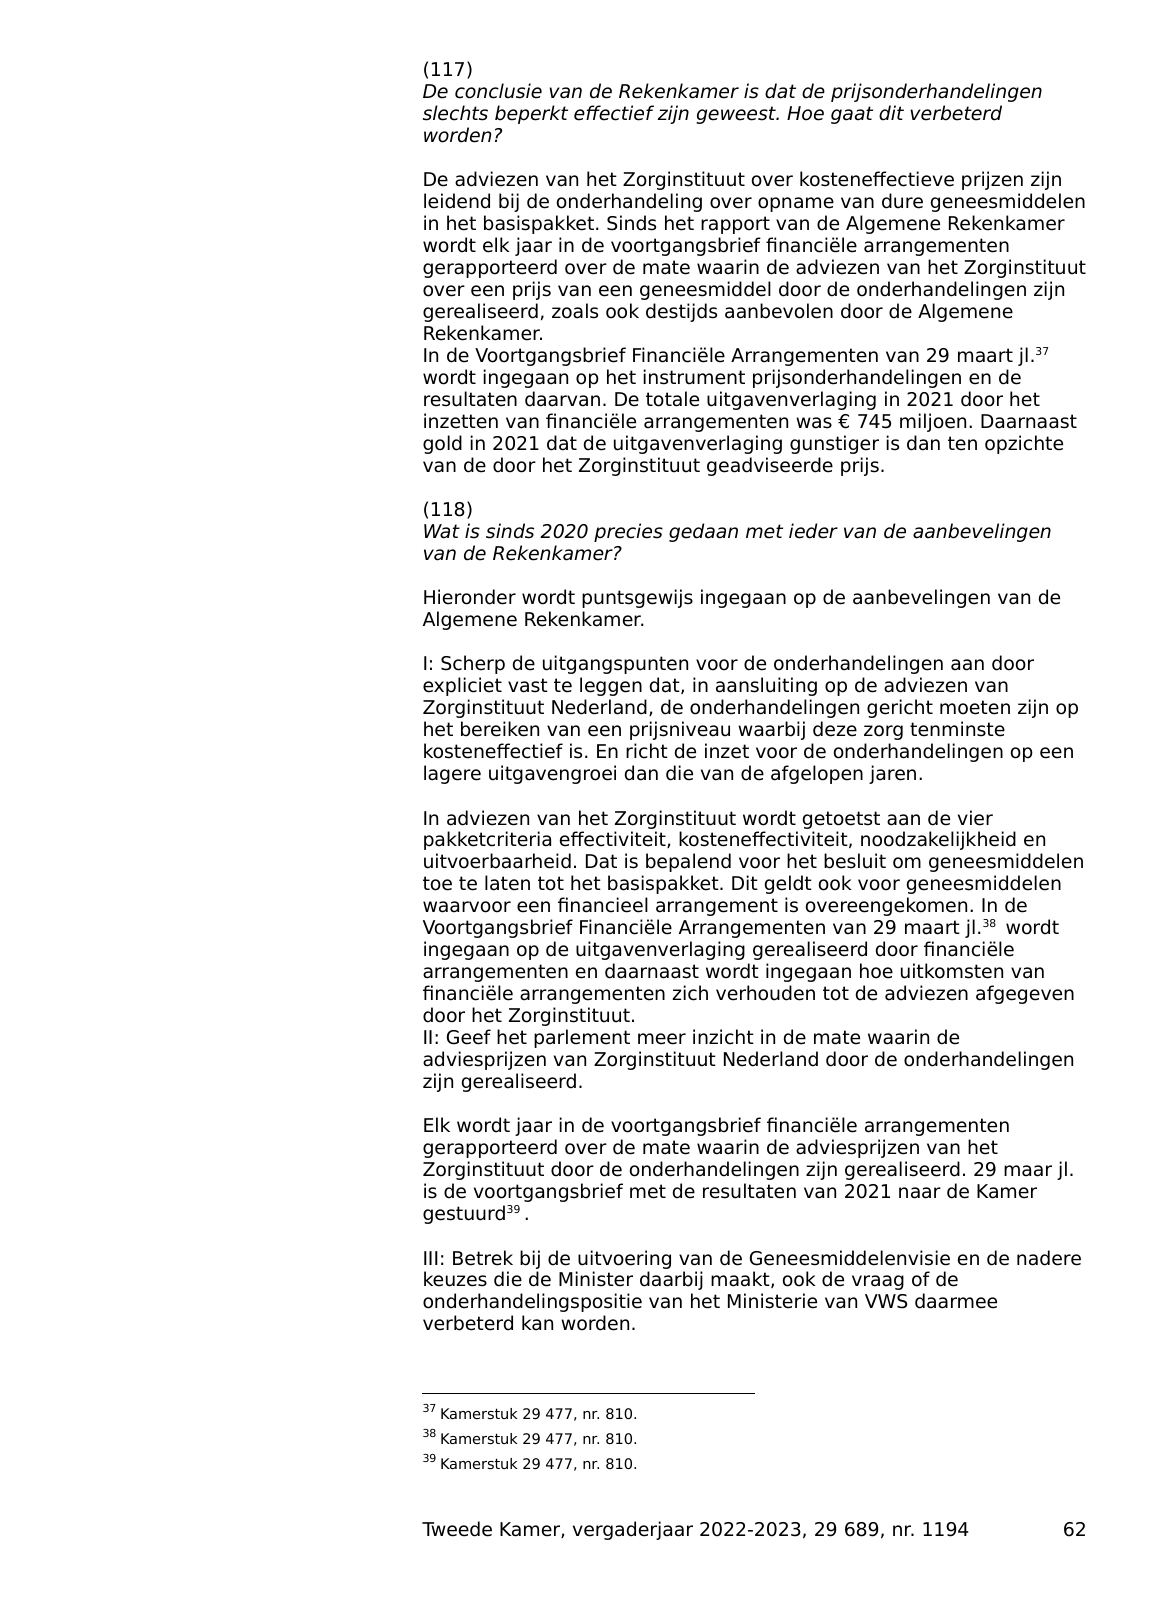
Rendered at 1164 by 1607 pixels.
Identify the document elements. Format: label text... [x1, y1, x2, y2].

text In de Voortgangsbrief Financiële Arrangementen van 29 maart jl. wordt ingegaan op het instrument prijsonderhandelingen en de resultaten daarvan. De totale uitgavenverlaging in 2021 door het inzetten van financiële arrangementen was € 745 miljoen. Daarnaast gold in 2021 dat de uitgavenverlaging gunstiger is dan ten opzichte van de door het Zorginstituut geadviseerde prijs. [422, 345, 1087, 477]
text Kamerstuk 29 477, nr. 810. [422, 1402, 1087, 1424]
text Elk wordt jaar in de voortgangsbrief financiële arrangementen gerapporteerd over de mate waarin de adviesprijzen van het Zorginstituut door de onderhandelingen zijn gerealiseerd. 29 maar jl. is de voortgangsbrief met de resultaten van 2021 naar de Kamer gestuurd. [422, 1115, 1087, 1225]
text De adviezen van het Zorginstituut over kosteneffectieve prijzen zijn leidend bij de onderhandeling over opname van dure geneesmiddelen in het basispakket. Sinds het rapport van de Algemene Rekenkamer wordt elk jaar in de voortgangsbrief financiële arrangementen gerapporteerd over de mate waarin de adviezen van het Zorginstituut over een prijs van een geneesmiddel door de onderhandelingen zijn gerealiseerd, zoals ook destijds aanbevolen door de Algemene Rekenkamer. [422, 169, 1087, 345]
text Kamerstuk 29 477, nr. 810. [422, 1452, 1087, 1474]
text III: Betrek bij de uitvoering van de Geneesmiddelenvisie en de nadere keuzes die de Minister daarbij maakt, ook de vraag of de onderhandelingspositie van het Ministerie van VWS daarmee verbeterd kan worden. [422, 1247, 1087, 1335]
text In adviezen van het Zorginstituut wordt getoetst aan de vier pakketcriteria effectiviteit, kosteneffectiviteit, noodzakelijkheid en uitvoerbaarheid. Dat is bepalend voor het besluit om geneesmiddelen toe te laten tot het basispakket. Dit geldt ook voor geneesmiddelen waarvoor een financieel arrangement is overeengekomen. In de Voortgangsbrief Financiële Arrangementen van 29 maart jl. wordt ingegaan op de uitgavenverlaging gerealiseerd door financiële arrangementen en daarnaast wordt ingegaan hoe uitkomsten van financiële arrangementen zich verhouden tot de adviezen afgegeven door het Zorginstituut. [422, 807, 1087, 1027]
text Kamerstuk 29 477, nr. 810. [422, 1427, 1087, 1449]
text (118) [422, 499, 1087, 521]
text II: Geef het parlement meer inzicht in de mate waarin de adviesprijzen van Zorginstituut Nederland door de onderhandelingen zijn gerealiseerd. [422, 1027, 1087, 1093]
text I: Scherp de uitgangspunten voor de onderhandelingen aan door expliciet vast te leggen dat, in aansluiting op de adviezen van Zorginstituut Nederland, de onderhandelingen gericht moeten zijn op het bereiken van een prijsniveau waarbij deze zorg tenminste kosteneffectief is. En richt de inzet voor de onderhandelingen op een lagere uitgavengroei dan die van de afgelopen jaren. [422, 653, 1087, 785]
text Hieronder wordt puntsgewijs ingegaan op de aanbevelingen van de Algemene Rekenkamer. [422, 587, 1087, 631]
text Wat is sinds 2020 precies gedaan met ieder van de aanbevelingen van de Rekenkamer? [422, 521, 1087, 565]
text De conclusie van de Rekenkamer is dat de prijsonderhandelingen slechts beperkt effectief zijn geweest. Hoe gaat dit verbeterd worden? [422, 81, 1087, 147]
text (117) [422, 59, 1087, 81]
